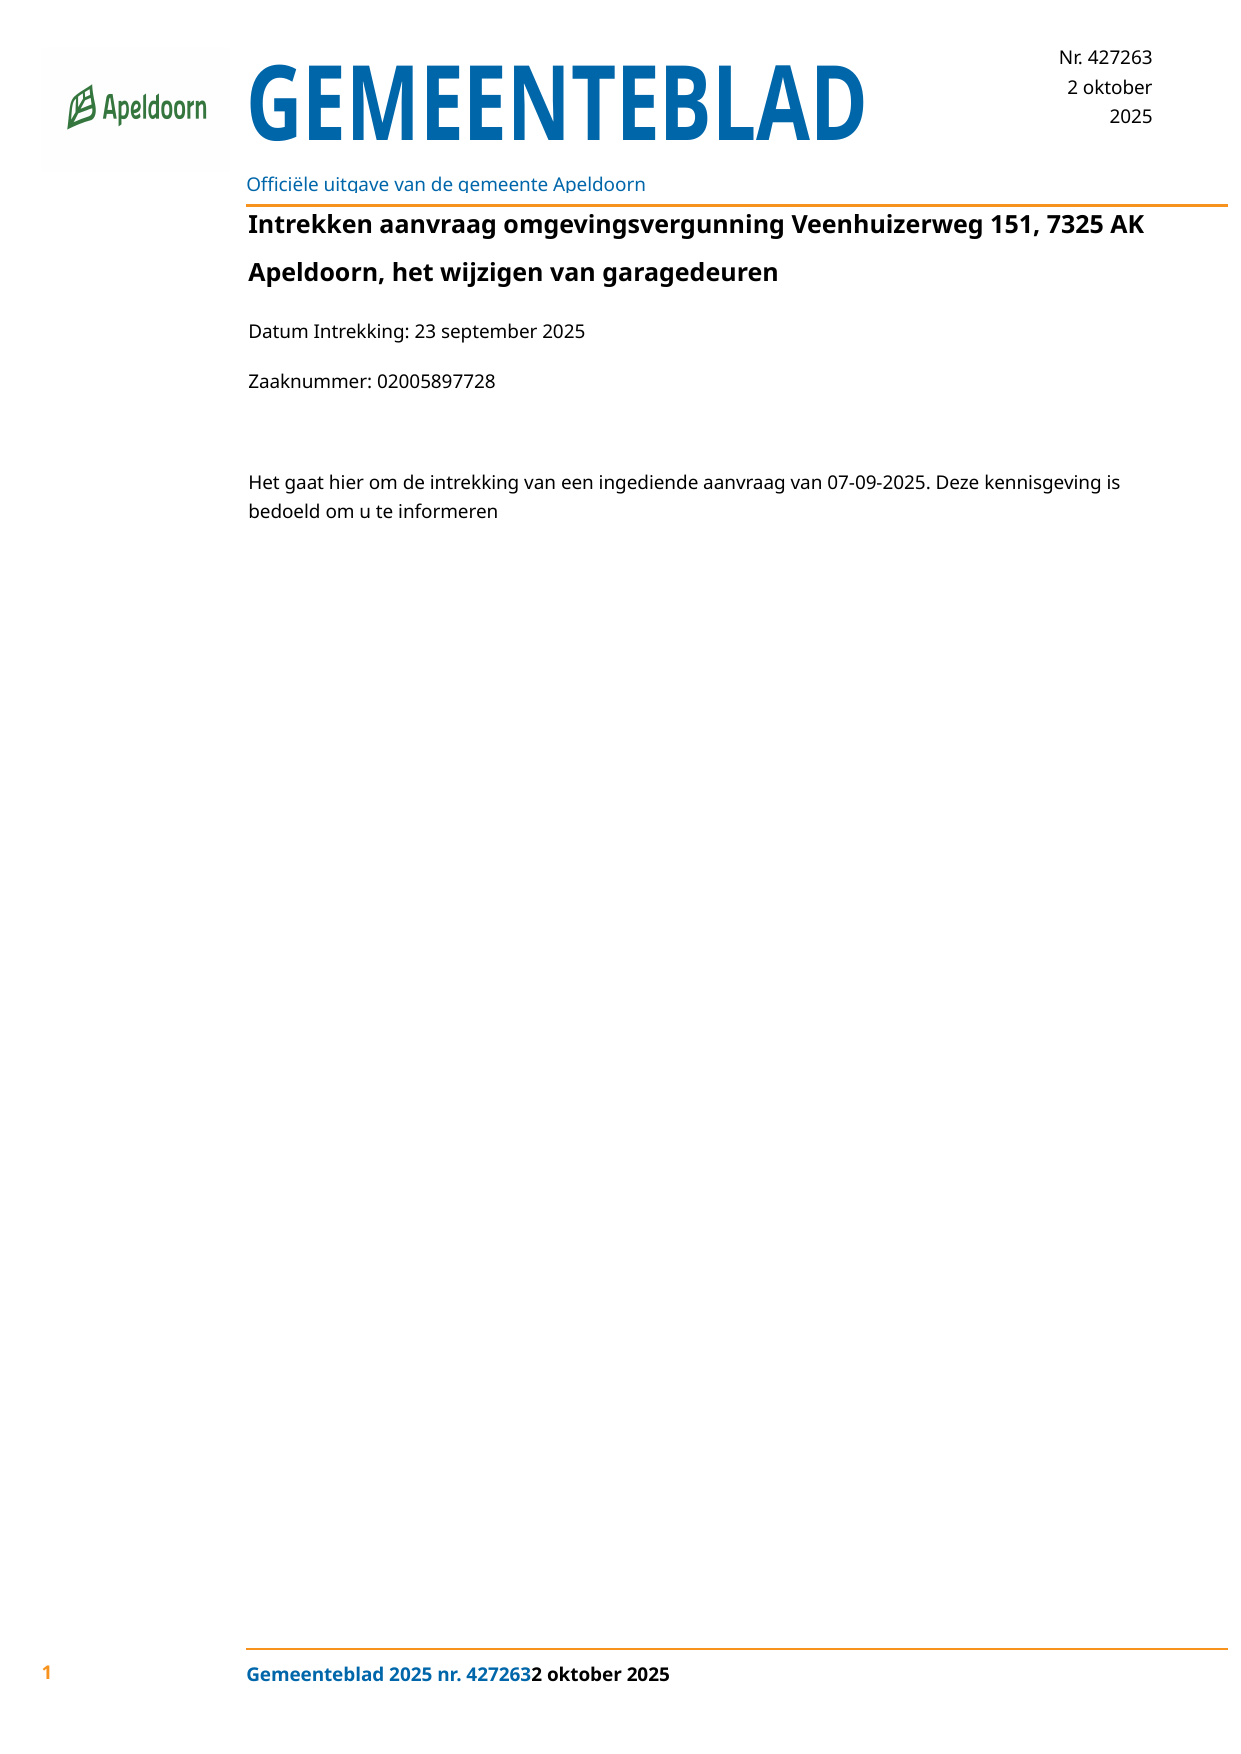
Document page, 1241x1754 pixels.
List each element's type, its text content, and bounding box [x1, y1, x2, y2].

text Datum Intrekking: 23 september 2025 [248, 318, 1152, 344]
text Zaaknummer: 02005897728 [248, 368, 1152, 394]
picture [41, 47, 231, 172]
text Intrekken aanvraag omgevingsvergunning Veenhuizerweg 151, 7325 AK Apeldoorn, het wijzigen van garagedeuren [248, 207, 1152, 288]
text Het gaat hier om de intrekking van een ingediende aanvraag van 07-09-2025. Deze kennisgeving is bedoeld om u te informeren [248, 469, 1152, 524]
